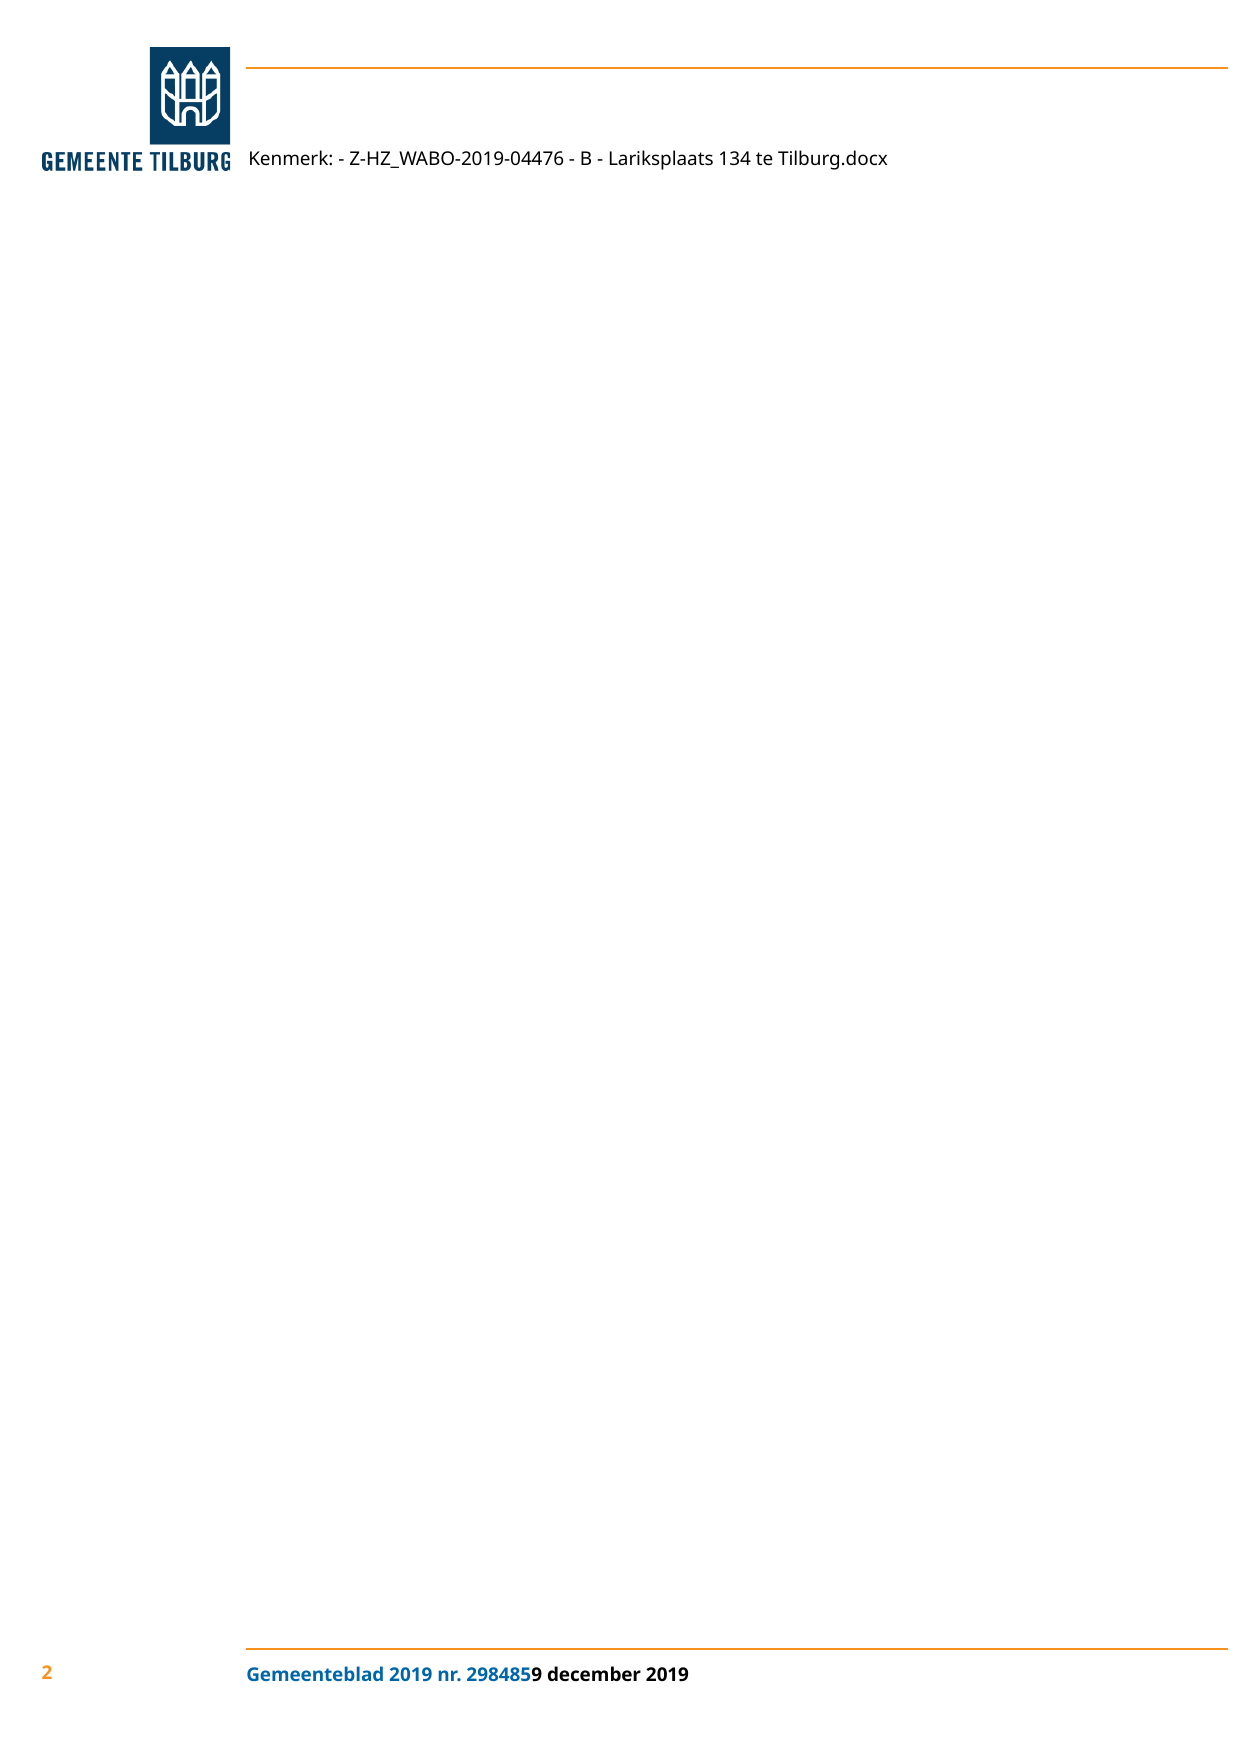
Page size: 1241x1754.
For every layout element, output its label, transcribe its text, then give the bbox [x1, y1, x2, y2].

text Kenmerk: - Z-HZ_WABO-2019-04476 - B - Lariksplaats 134 te Tilburg.docx [248, 145, 1152, 171]
picture [41, 47, 231, 172]
